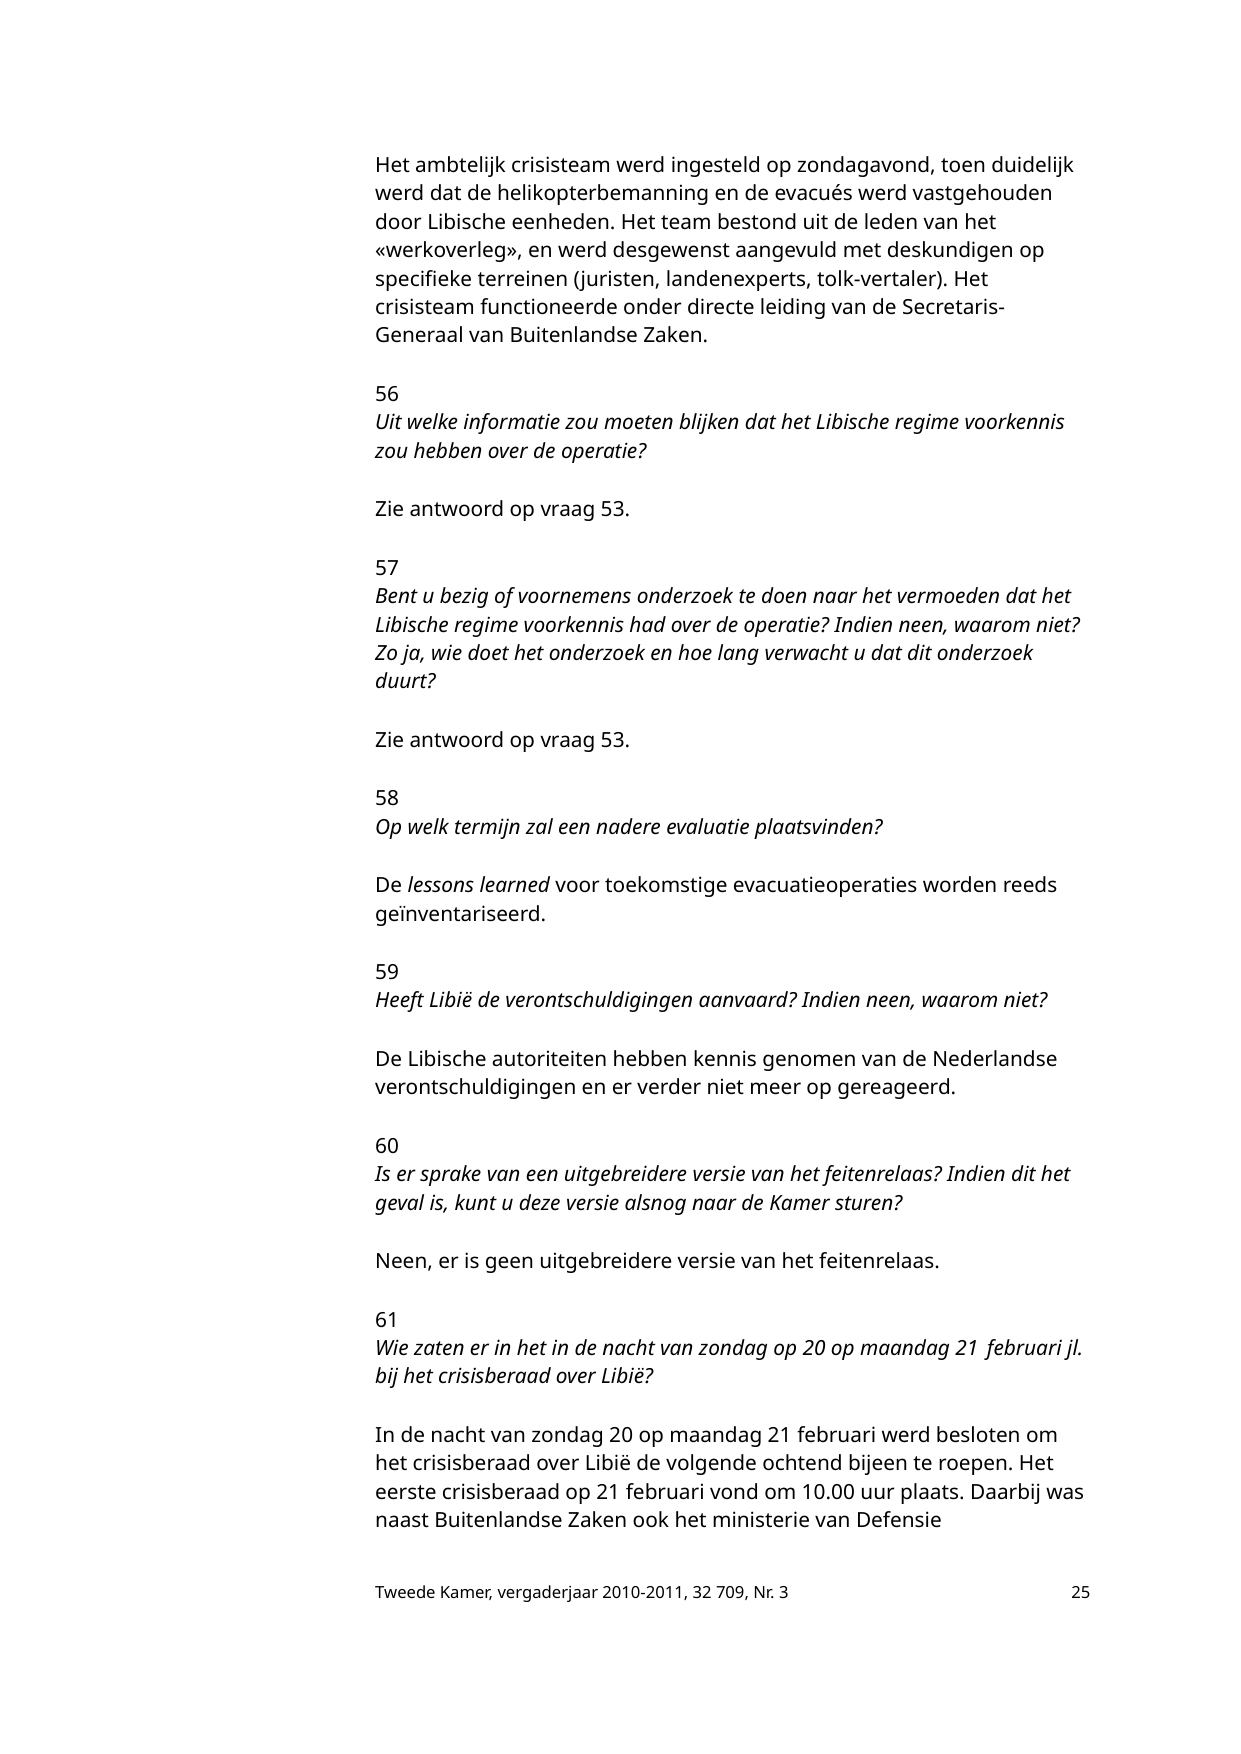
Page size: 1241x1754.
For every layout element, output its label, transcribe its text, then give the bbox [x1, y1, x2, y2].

text 57 [375, 553, 1090, 581]
text 59 [375, 957, 1090, 986]
text 58 [375, 783, 1090, 812]
text Het ambtelijk crisisteam werd ingesteld op zondagavond, toen duidelijk werd dat de helikopterbemanning en de evacués werd vastgehouden door Libische eenheden. Het team bestond uit de leden van het «werkoverleg», en werd desgewenst aangevuld met deskundigen op specifieke terreinen (juristen, landenexperts, tolk-vertaler). Het crisisteam functioneerde onder directe leiding van de Secretaris-Generaal van Buitenlandse Zaken. [375, 150, 1090, 349]
text Heeft Libië de verontschuldigingen aanvaard? Indien neen, waarom niet? [375, 986, 1090, 1014]
text De lessons learned voor toekomstige evacuatieoperaties worden reeds geïnventariseerd. [375, 870, 1090, 927]
text In de nacht van zondag 20 op maandag 21 februari werd besloten om het crisisberaad over Libië de volgende ochtend bijeen te roepen. Het eerste crisisberaad op 21 februari vond om 10.00 uur plaats. Daarbij was naast Buitenlandse Zaken ook het ministerie van Defensie [375, 1420, 1090, 1534]
text Zie antwoord op vraag 53. [375, 494, 1090, 523]
text Wie zaten er in het in de nacht van zondag op 20 op maandag 21 februari jl. bij het crisisberaad over Libië? [375, 1333, 1090, 1390]
text Zie antwoord op vraag 53. [375, 725, 1090, 753]
text Bent u bezig of voornemens onderzoek te doen naar het vermoeden dat het Libische regime voorkennis had over de operatie? Indien neen, waarom niet? Zo ja, wie doet het onderzoek en hoe lang verwacht u dat dit onderzoek duurt? [375, 581, 1090, 695]
text Is er sprake van een uitgebreidere versie van het feitenrelaas? Indien dit het geval is, kunt u deze versie alsnog naar de Kamer sturen? [375, 1159, 1090, 1216]
text 61 [375, 1305, 1090, 1333]
text De Libische autoriteiten hebben kennis genomen van de Nederlandse verontschuldigingen en er verder niet meer op gereageerd. [375, 1044, 1090, 1101]
text Neen, er is geen uitgebreidere versie van het feitenrelaas. [375, 1246, 1090, 1275]
text Op welk termijn zal een nadere evaluatie plaatsvinden? [375, 812, 1090, 840]
text Uit welke informatie zou moeten blijken dat het Libische regime voorkennis zou hebben over de operatie? [375, 407, 1090, 464]
text 56 [375, 379, 1090, 407]
text 60 [375, 1131, 1090, 1159]
